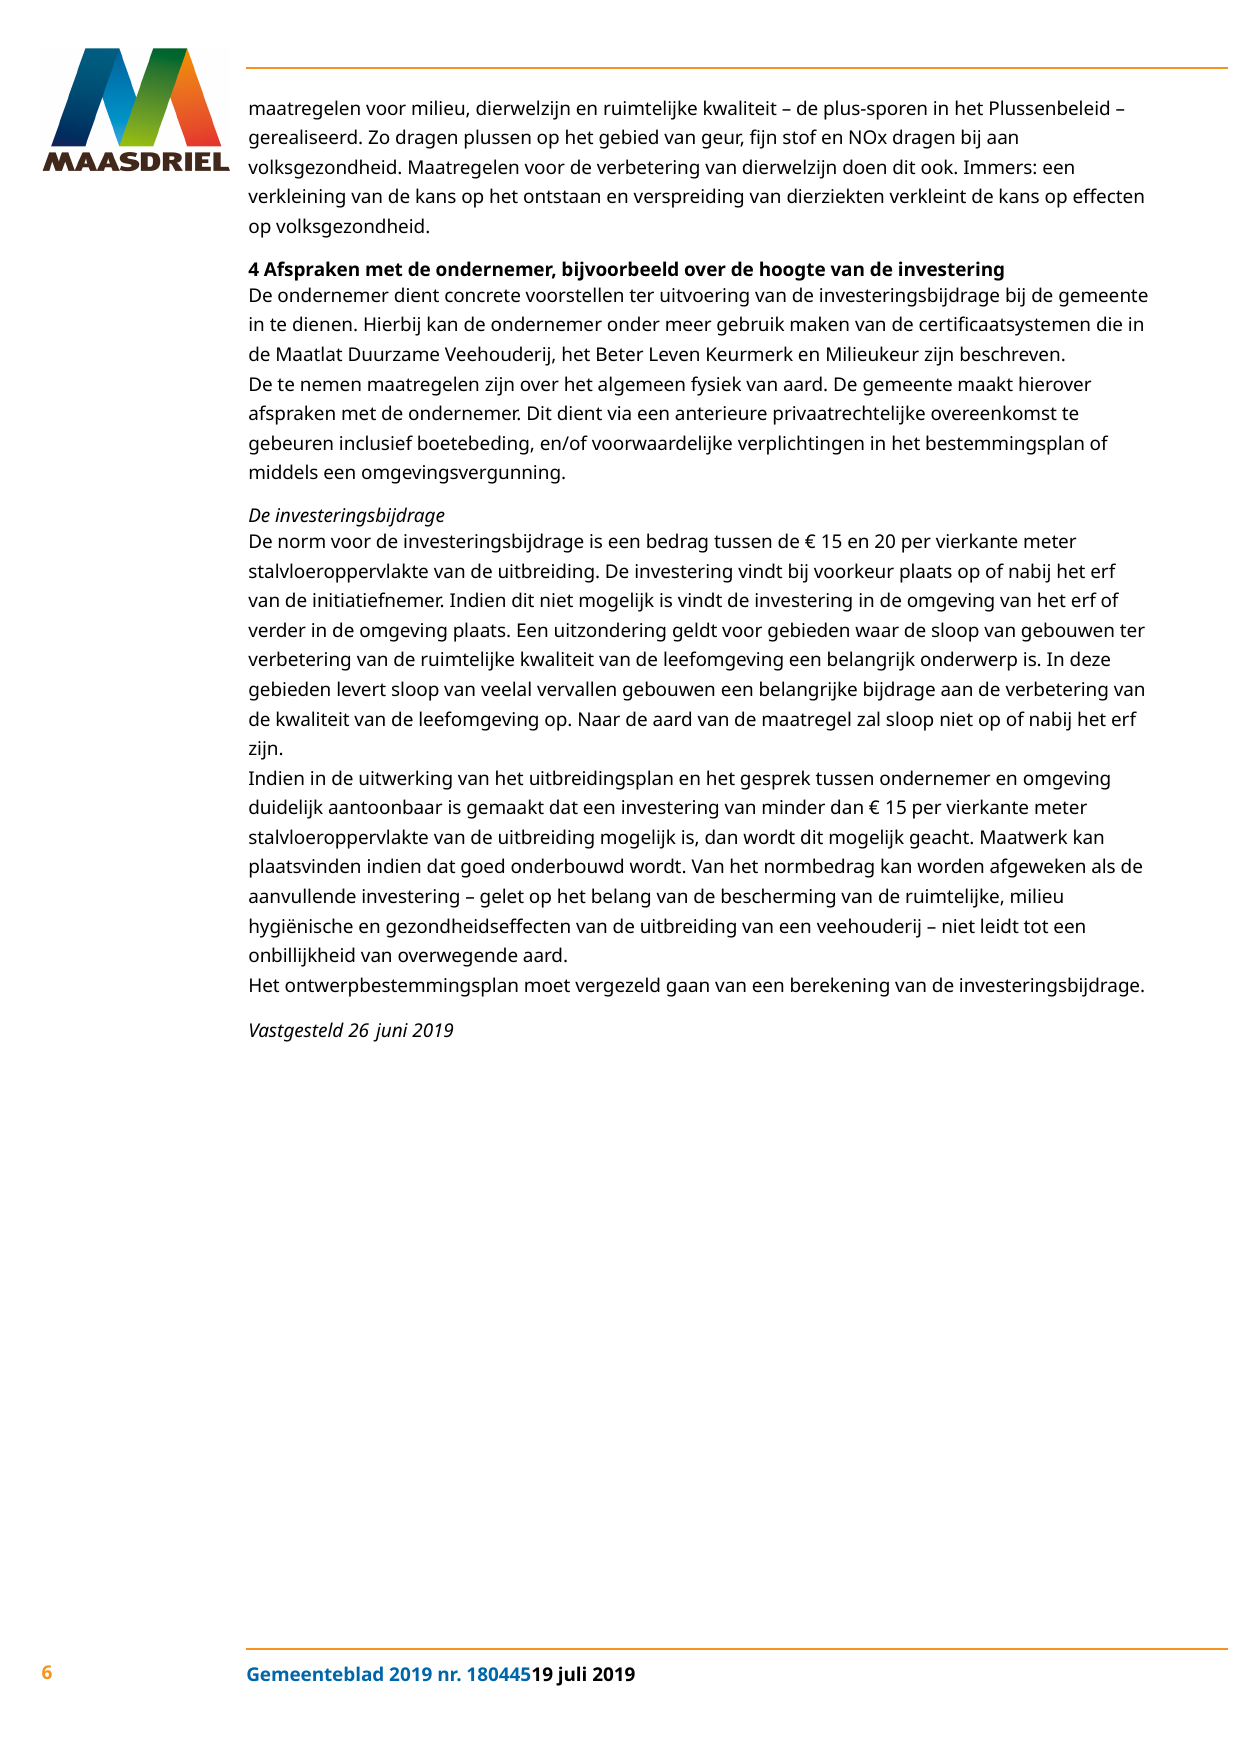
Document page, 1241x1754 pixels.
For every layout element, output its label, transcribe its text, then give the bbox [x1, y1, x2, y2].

text 4 Afspraken met de ondernemer, bijvoorbeeld over de hoogte van de investering [248, 256, 1152, 282]
text De ondernemer dient concrete voorstellen ter uitvoering van de investeringsbijdrage bij de gemeente in te dienen. Hierbij kan de ondernemer onder meer gebruik maken van de certificaatsystemen die in de Maatlat Duurzame Veehouderij, het Beter Leven Keurmerk en Milieukeur zijn beschreven. [248, 282, 1152, 367]
text Indien in de uitwerking van het uitbreidingsplan en het gesprek tussen ondernemer en omgeving duidelijk aantoonbaar is gemaakt dat een investering van minder dan € 15 per vierkante meter stalvloeroppervlakte van de uitbreiding mogelijk is, dan wordt dit mogelijk geacht. Maatwerk kan plaatsvinden indien dat goed onderbouwd wordt. Van het normbedrag kan worden afgeweken als de aanvullende investering – gelet op het belang van de bescherming van de ruimtelijke, milieu hygiënische en gezondheidseffecten van de uitbreiding van een veehouderij – niet leidt tot een onbillijkheid van overwegende aard. [248, 765, 1152, 968]
text Het ontwerpbestemmingsplan moet vergezeld gaan van een berekening van de investeringsbijdrage. [248, 972, 1152, 998]
text De investeringsbijdrage [248, 503, 1152, 528]
text Vastgesteld 26 juni 2019 [248, 1018, 1152, 1043]
text maatregelen voor milieu, dierwelzijn en ruimtelijke kwaliteit – de plus-sporen in het Plussenbeleid – gerealiseerd. Zo dragen plussen op het gebied van geur, fijn stof en NOx dragen bij aan volksgezondheid. Maatregelen voor de verbetering van dierwelzijn doen dit ook. Immers: een verkleining van de kans op het ontstaan en verspreiding van dierziekten verkleint de kans op effecten op volksgezondheid. [248, 95, 1152, 239]
text De norm voor de investeringsbijdrage is een bedrag tussen de € 15 en 20 per vierkante meter stalvloeroppervlakte van de uitbreiding. De investering vindt bij voorkeur plaats op of nabij het erf van de initiatiefnemer. Indien dit niet mogelijk is vindt de investering in de omgeving van het erf of verder in de omgeving plaats. Een uitzondering geldt voor gebieden waar de sloop van gebouwen ter verbetering van de ruimtelijke kwaliteit van de leefomgeving een belangrijk onderwerp is. In deze gebieden levert sloop van veelal vervallen gebouwen een belangrijke bijdrage aan de verbetering van de kwaliteit van de leefomgeving op. Naar de aard van de maatregel zal sloop niet op of nabij het erf zijn. [248, 528, 1152, 761]
picture [41, 47, 231, 172]
text De te nemen maatregelen zijn over het algemeen fysiek van aard. De gemeente maakt hierover afspraken met de ondernemer. Dit dient via een anterieure privaatrechtelijke overeenkomst te gebeuren inclusief boetebeding, en/of voorwaardelijke verplichtingen in het bestemmingsplan of middels een omgevingsvergunning. [248, 371, 1152, 485]
